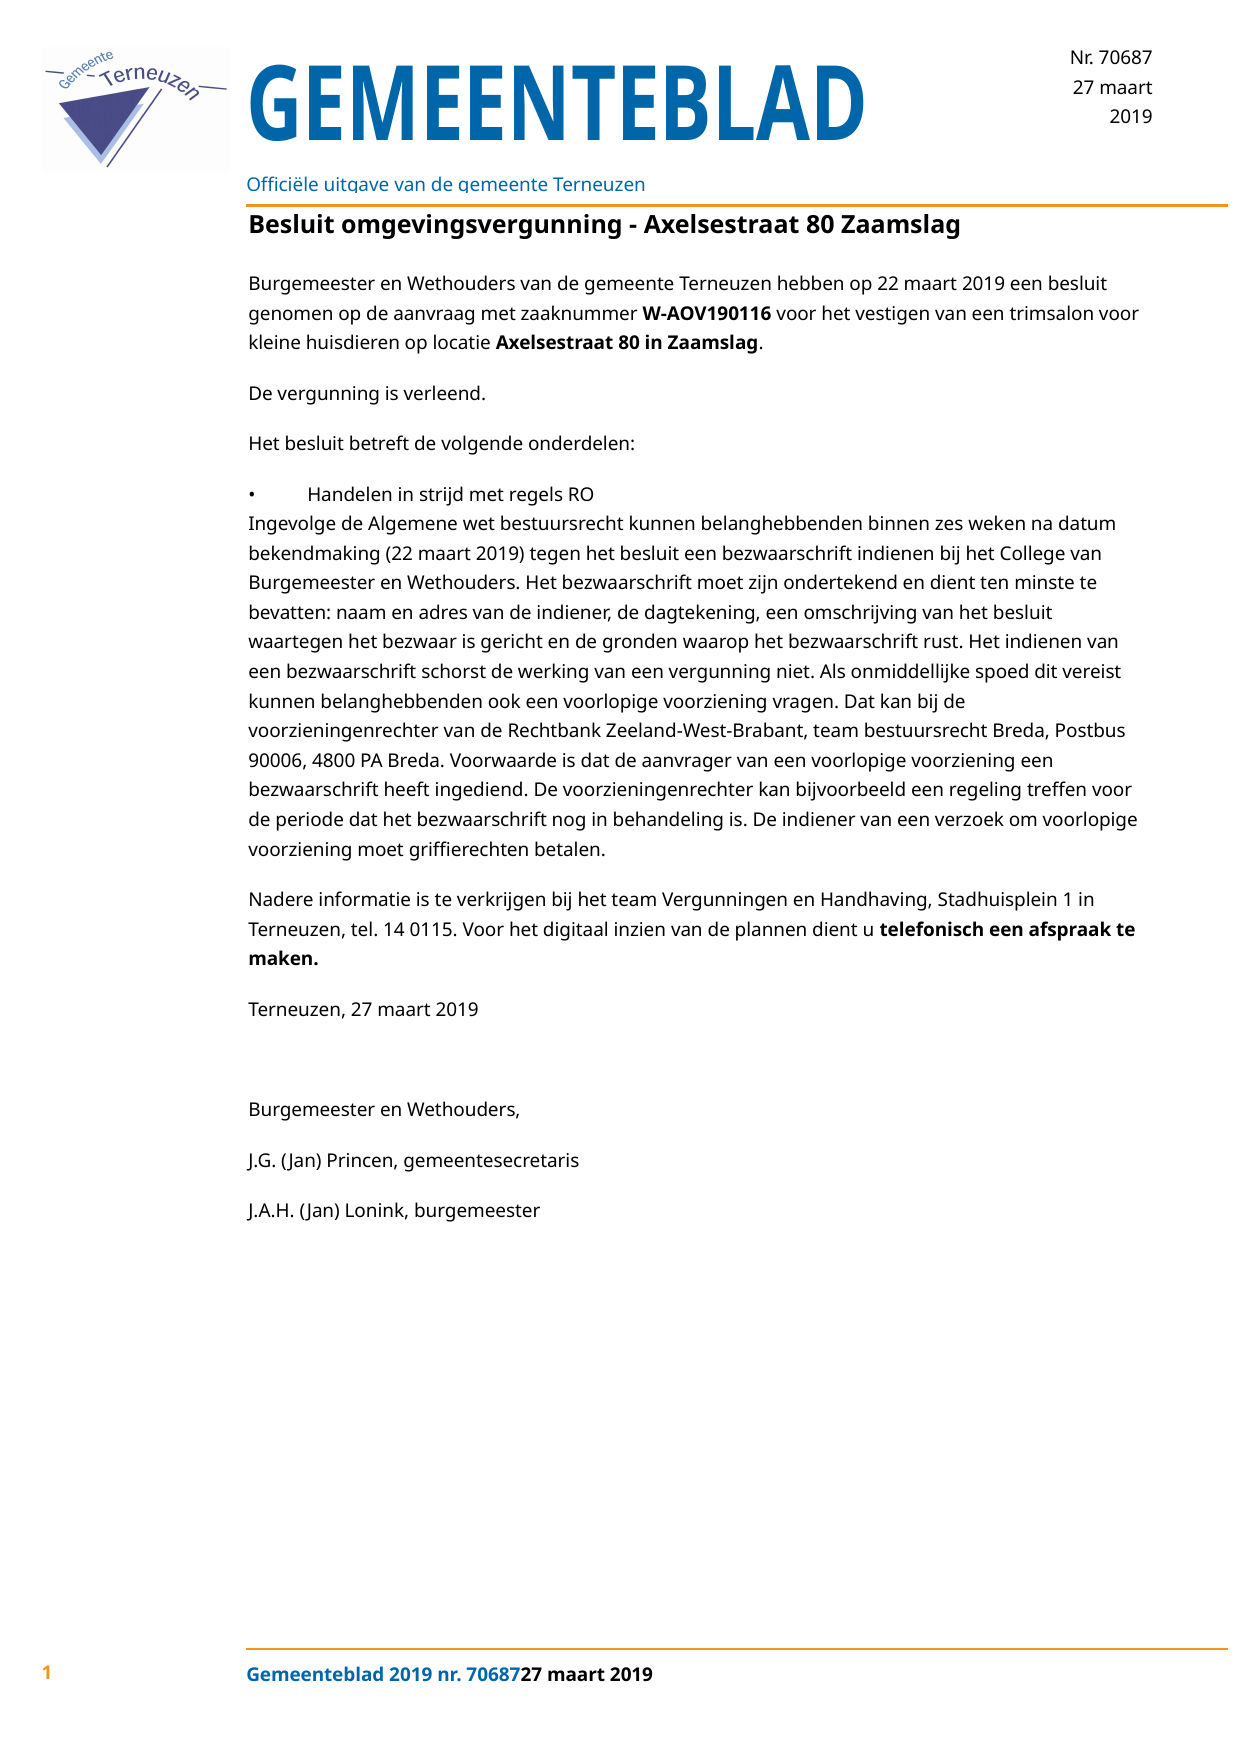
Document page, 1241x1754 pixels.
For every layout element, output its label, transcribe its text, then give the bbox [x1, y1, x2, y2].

text J.A.H. (Jan) Lonink, burgemeester [248, 1197, 1152, 1223]
text Burgemeester en Wethouders, [248, 1097, 1152, 1122]
text Het besluit betreft de volgende onderdelen: [248, 430, 1152, 456]
text Burgemeester en Wethouders van de gemeente Terneuzen hebben op 22 maart 2019 een besluit genomen op de aanvraag met zaaknummer W-AOV190116 voor het vestigen van een trimsalon voor kleine huisdieren op locatie Axelsestraat 80 in Zaamslag. [248, 270, 1152, 355]
text Terneuzen, 27 maart 2019 [248, 996, 1152, 1021]
text Besluit omgevingsvergunning - Axelsestraat 80 Zaamslag [248, 207, 1152, 241]
text De vergunning is verleend. [248, 380, 1152, 406]
list Handelen in strijd met regels RO [248, 481, 1152, 506]
picture [41, 47, 231, 172]
text J.G. (Jan) Princen, gemeentesecretaris [248, 1147, 1152, 1173]
text Ingevolge de Algemene wet bestuursrecht kunnen belanghebbenden binnen zes weken na datum bekendmaking (22 maart 2019) tegen het besluit een bezwaarschrift indienen bij het College van Burgemeester en Wethouders. Het bezwaarschrift moet zijn ondertekend en dient ten minste te bevatten: naam en adres van de indiener, de dagtekening, een omschrijving van het besluit waartegen het bezwaar is gericht en de gronden waarop het bezwaarschrift rust. Het indienen van een bezwaarschrift schorst de werking van een vergunning niet. Als onmiddellijke spoed dit vereist kunnen belanghebbenden ook een voorlopige voorziening vragen. Dat kan bij de voorzieningenrechter van de Rechtbank Zeeland-West-Brabant, team bestuursrecht Breda, Postbus 90006, 4800 PA Breda. Voorwaarde is dat de aanvrager van een voorlopige voorziening een bezwaarschrift heeft ingediend. De voorzieningenrechter kan bijvoorbeeld een regeling treffen voor de periode dat het bezwaarschrift nog in behandeling is. De indiener van een verzoek om voorlopige voorziening moet griffierechten betalen. [248, 510, 1152, 861]
text Nadere informatie is te verkrijgen bij het team Vergunningen en Handhaving, Stadhuisplein 1 in Terneuzen, tel. 14 0115. Voor het digitaal inzien van de plannen dient u telefonisch een afspraak te maken. [248, 886, 1152, 971]
